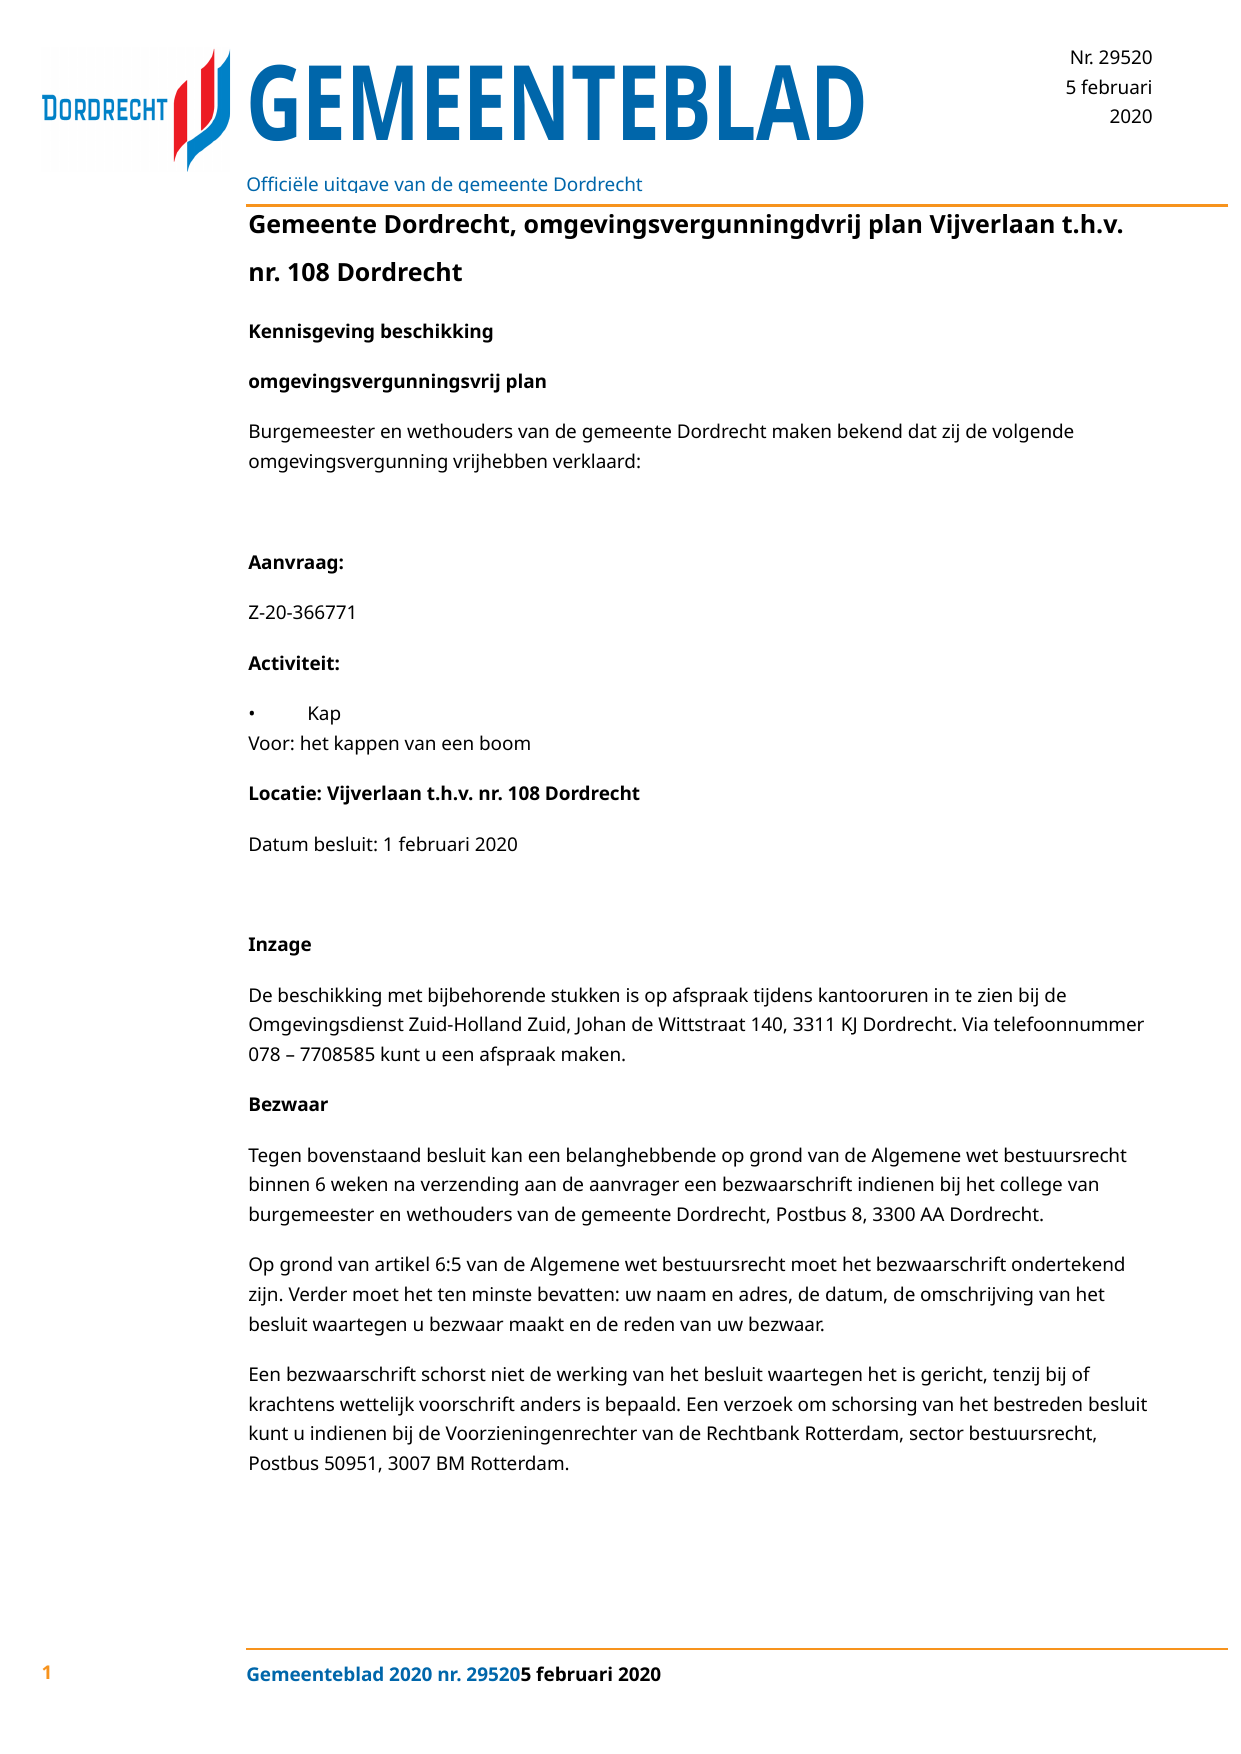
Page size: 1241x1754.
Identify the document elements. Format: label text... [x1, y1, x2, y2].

text Voor: het kappen van een boom [248, 730, 1152, 756]
text Inzage [248, 932, 1152, 957]
text Bezwaar [248, 1092, 1152, 1117]
text Datum besluit: 1 februari 2020 [248, 831, 1152, 857]
text Tegen bovenstaand besluit kan een belanghebbende op grond van de Algemene wet bestuursrecht binnen 6 weken na verzending aan de aanvrager een bezwaarschrift indienen bij het college van burgemeester en wethouders van de gemeente Dordrecht, Postbus 8, 3300 AA Dordrecht. [248, 1142, 1152, 1227]
text Gemeente Dordrecht, omgevingsvergunningdvrij plan Vijverlaan t.h.v. nr. 108 Dordrecht [248, 207, 1152, 288]
text omgevingsvergunningsvrij plan [248, 368, 1152, 394]
text Een bezwaarschrift schorst niet de werking van het besluit waartegen het is gericht, tenzij bij of krachtens wettelijk voorschrift anders is bepaald. Een verzoek om schorsing van het bestreden besluit kunt u indienen bij de Voorzieningenrechter van de Rechtbank Rotterdam, sector bestuursrecht, Postbus 50951, 3007 BM Rotterdam. [248, 1361, 1152, 1476]
text Activiteit: [248, 650, 1152, 676]
text Aanvraag: [248, 549, 1152, 575]
text Burgemeester en wethouders van de gemeente Dordrecht maken bekend dat zij de volgende omgevingsvergunning vrijhebben verklaard: [248, 419, 1152, 474]
text Locatie: Vijverlaan t.h.v. nr. 108 Dordrecht [248, 780, 1152, 806]
list Kap [248, 700, 1152, 726]
text Kennisgeving beschikking [248, 318, 1152, 344]
text Op grond van artikel 6:5 van de Algemene wet bestuursrecht moet het bezwaarschrift ondertekend zijn. Verder moet het ten minste bevatten: uw naam en adres, de datum, de omschrijving van het besluit waartegen u bezwaar maakt en de reden van uw bezwaar. [248, 1252, 1152, 1337]
picture [41, 47, 231, 172]
text Z-20-366771 [248, 599, 1152, 625]
text De beschikking met bijbehorende stukken is op afspraak tijdens kantooruren in te zien bij de Omgevingsdienst Zuid-Holland Zuid, Johan de Wittstraat 140, 3311 KJ Dordrecht. Via telefoonnummer 078 – 7708585 kunt u een afspraak maken. [248, 982, 1152, 1067]
